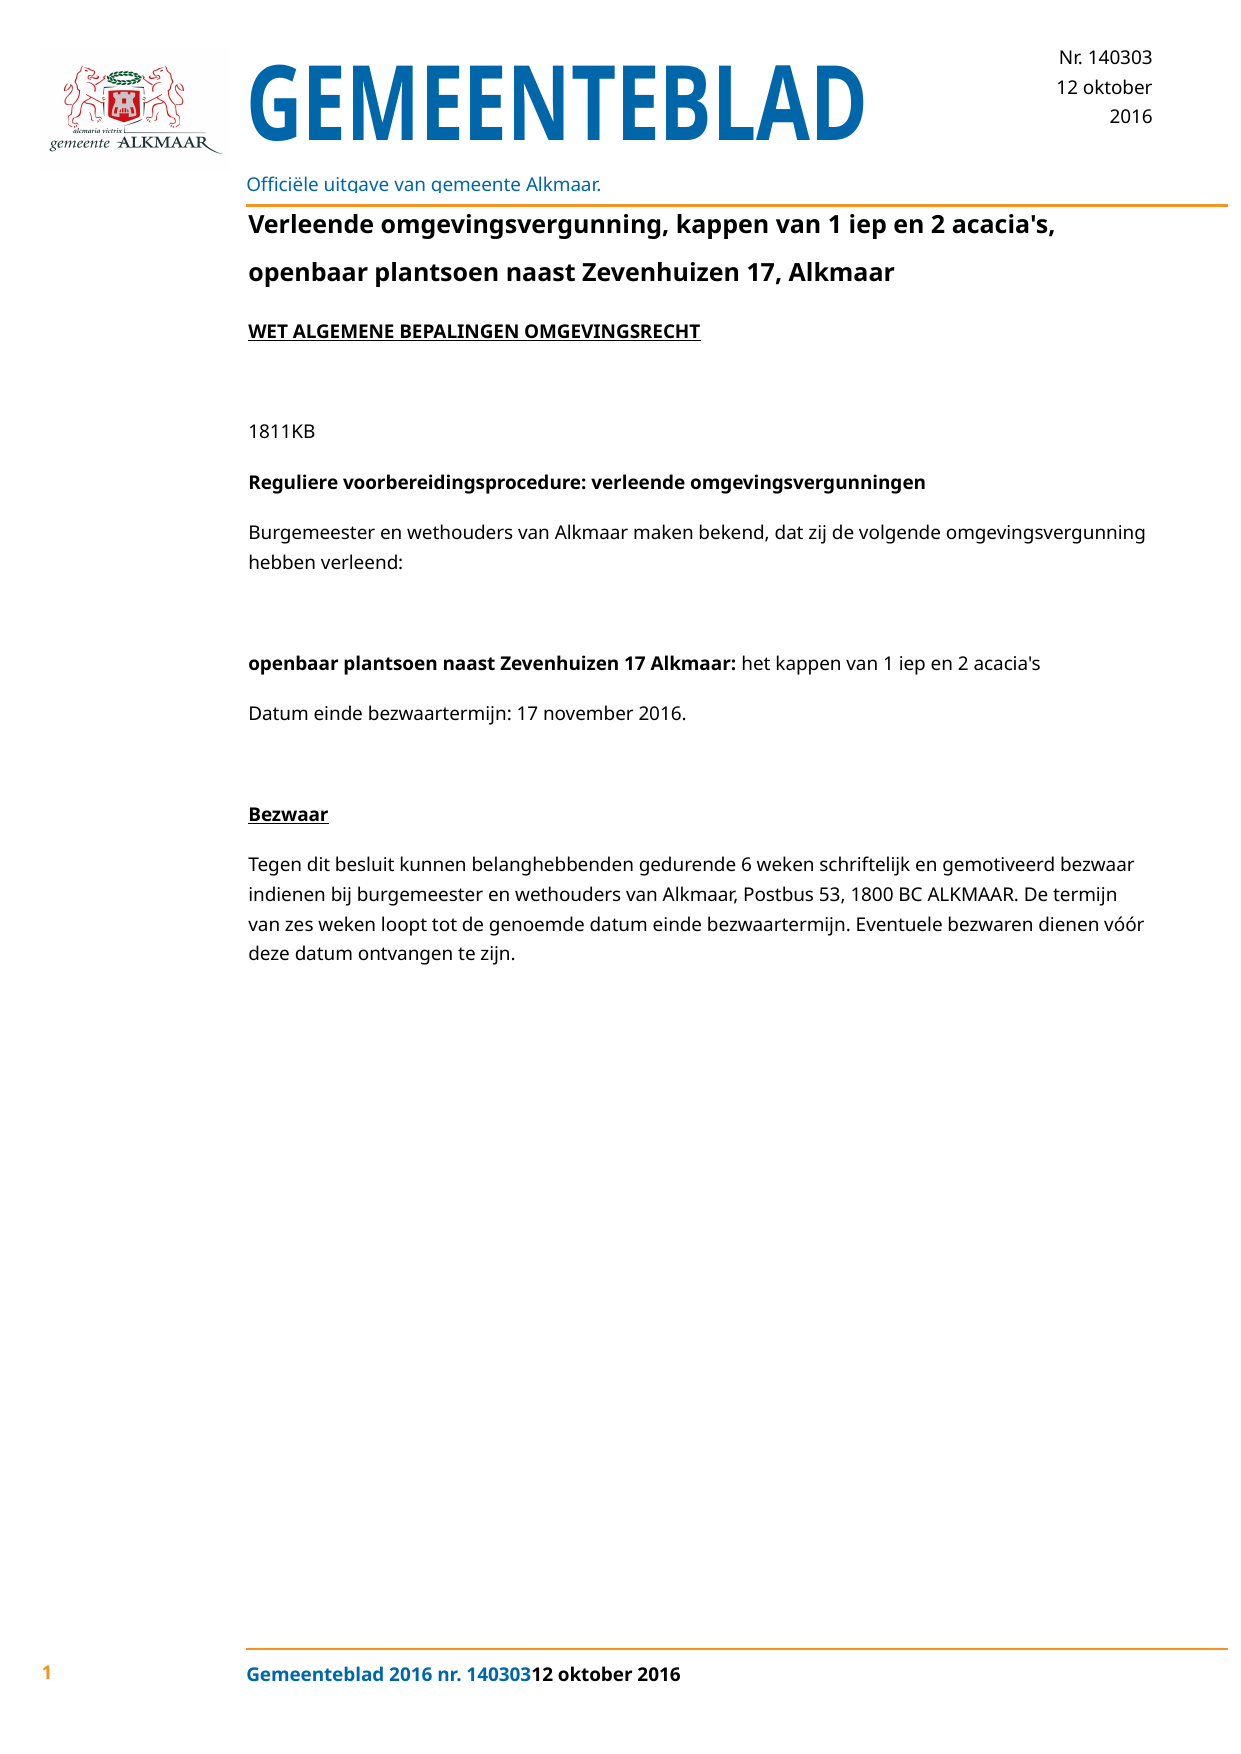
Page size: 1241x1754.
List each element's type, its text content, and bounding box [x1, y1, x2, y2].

text 1811KB [248, 419, 1152, 444]
text openbaar plantsoen naast Zevenhuizen 17 Alkmaar: het kappen van 1 iep en 2 acacia's [248, 650, 1152, 676]
text Bezwaar [248, 801, 1152, 827]
text Verleende omgevingsvergunning, kappen van 1 iep en 2 acacia's, openbaar plantsoen naast Zevenhuizen 17, Alkmaar [248, 207, 1152, 288]
text Reguliere voorbereidingsprocedure: verleende omgevingsvergunningen [248, 469, 1152, 495]
text Tegen dit besluit kunnen belanghebbenden gedurende 6 weken schriftelijk en gemotiveerd bezwaar indienen bij burgemeester en wethouders van Alkmaar, Postbus 53, 1800 BC ALKMAAR. De termijn van zes weken loopt tot de genoemde datum einde bezwaartermijn. Eventuele bezwaren dienen vóór deze datum ontvangen te zijn. [248, 852, 1152, 966]
text Burgemeester en wethouders van Alkmaar maken bekend, dat zij de volgende omgevingsvergunning hebben verleend: [248, 519, 1152, 575]
text WET ALGEMENE BEPALINGEN OMGEVINGSRECHT [248, 318, 1152, 344]
text Datum einde bezwaartermijn: 17 november 2016. [248, 700, 1152, 726]
picture [41, 47, 231, 172]
